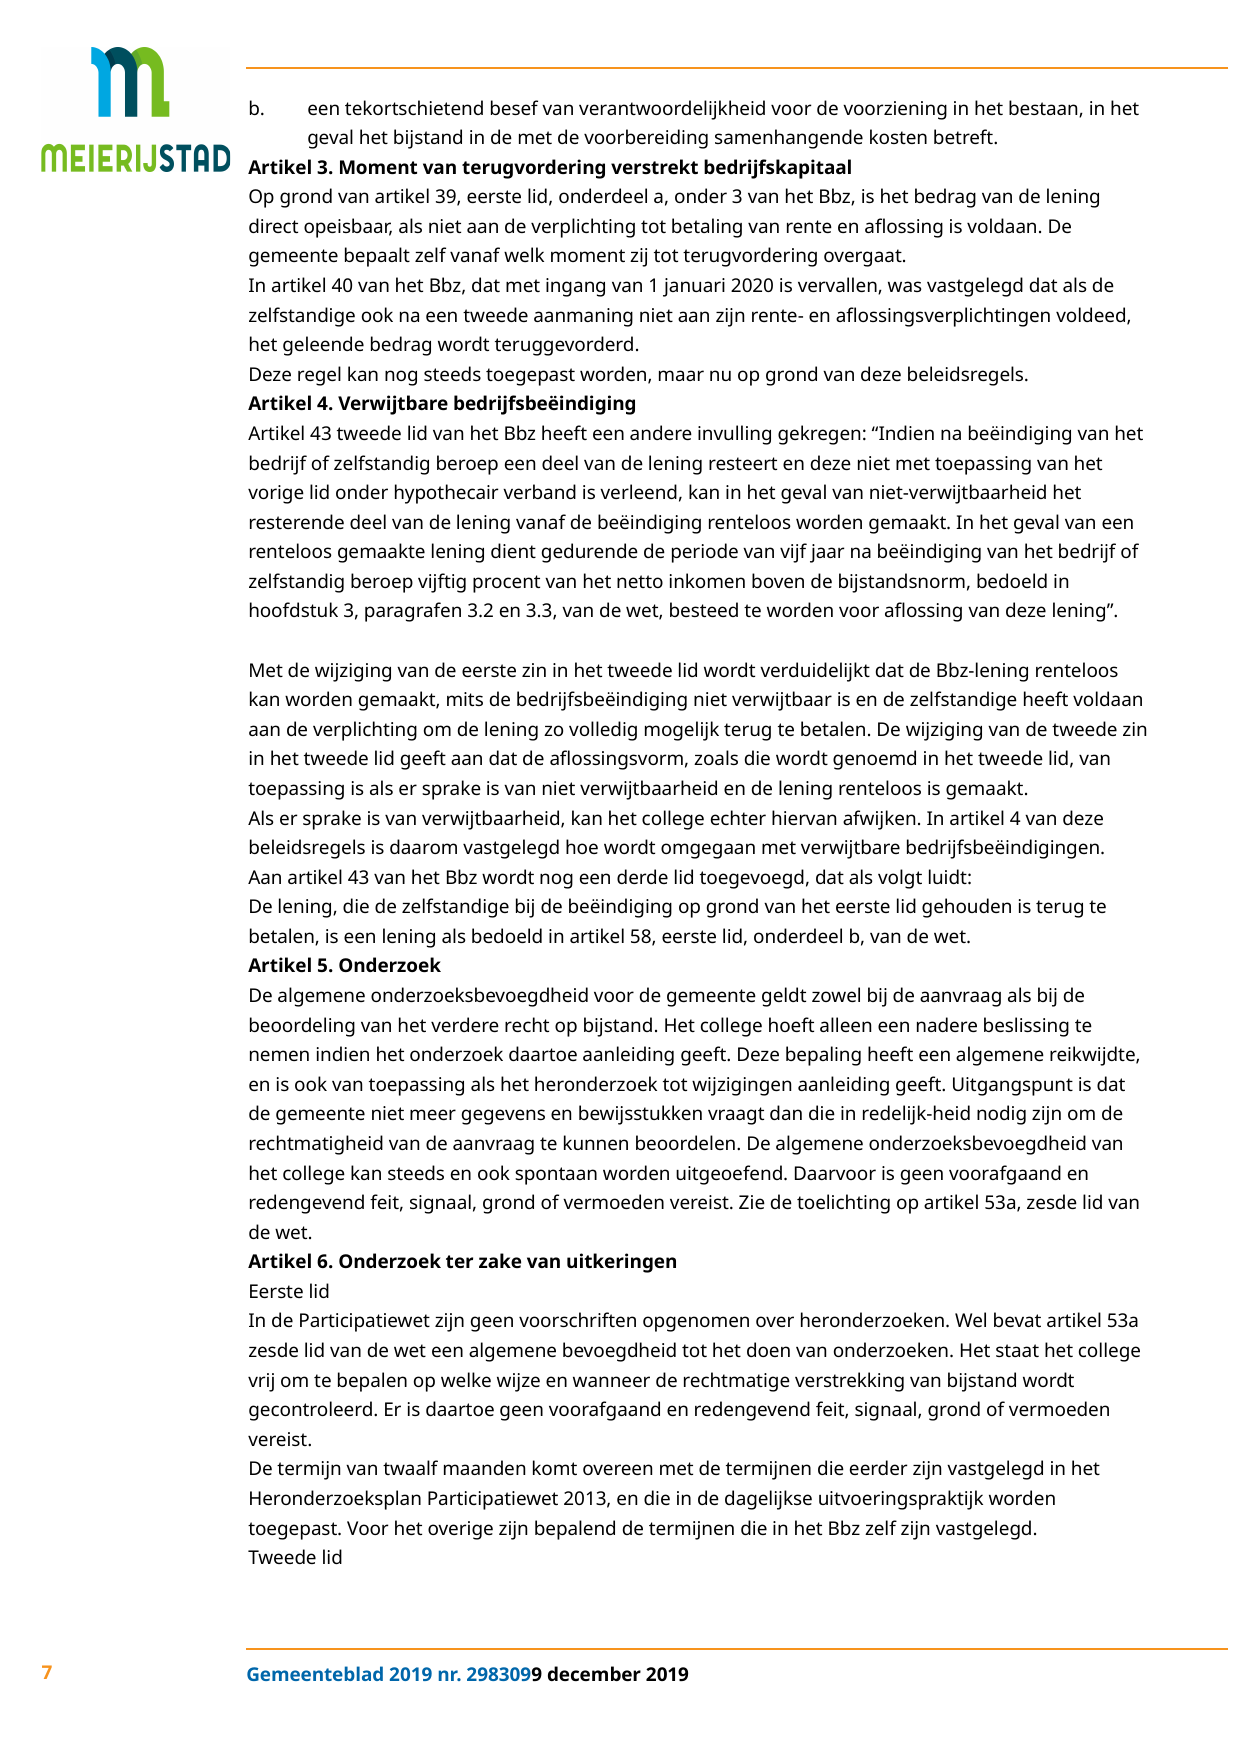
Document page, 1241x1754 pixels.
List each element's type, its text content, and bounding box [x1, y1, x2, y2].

text Artikel 3. Moment van terugvordering verstrekt bedrijfskapitaal [248, 154, 1152, 180]
text Artikel 4. Verwijtbare bedrijfsbeëindiging [248, 391, 1152, 416]
list een tekortschietend besef van verantwoordelijkheid voor de voorziening in het bestaan, in het geval het bijstand in de met de voorbereiding samenhangende kosten betreft. [248, 95, 1152, 150]
text Artikel 6. Onderzoek ter zake van uitkeringen [248, 1248, 1152, 1274]
text Tweede lid [248, 1544, 1152, 1570]
text Eerste lid [248, 1278, 1152, 1304]
text De termijn van twaalf maanden komt overeen met de termijnen die eerder zijn vastgelegd in het Heronderzoeksplan Participatiewet 2013, en die in de dagelijkse uitvoeringspraktijk worden toegepast. Voor het overige zijn bepalend de termijnen die in het Bbz zelf zijn vastgelegd. [248, 1456, 1152, 1541]
text De algemene onderzoeksbevoegdheid voor de gemeente geldt zowel bij de aanvraag als bij de beoordeling van het verdere recht op bijstand. Het college hoeft alleen een nadere beslissing te nemen indien het onderzoek daartoe aanleiding geeft. Deze bepaling heeft een algemene reikwijdte, en is ook van toepassing als het heronderzoek tot wijzigingen aanleiding geeft. Uitgangspunt is dat de gemeente niet meer gegevens en bewijsstukken vraagt dan die in redelijk-heid nodig zijn om de rechtmatigheid van de aanvraag te kunnen beoordelen. De algemene onderzoeksbevoegdheid van het college kan steeds en ook spontaan worden uitgeoefend. Daarvoor is geen voorafgaand en redengevend feit, signaal, grond of vermoeden vereist. Zie de toelichting op artikel 53a, zesde lid van de wet. [248, 982, 1152, 1245]
text Deze regel kan nog steeds toegepast worden, maar nu op grond van deze beleidsregels. [248, 361, 1152, 387]
text Artikel 5. Onderzoek [248, 953, 1152, 978]
picture [41, 47, 231, 172]
text In de Participatiewet zijn geen voorschriften opgenomen over heronderzoeken. Wel bevat artikel 53a zesde lid van de wet een algemene bevoegdheid tot het doen van onderzoeken. Het staat het college vrij om te bepalen op welke wijze en wanneer de rechtmatige verstrekking van bijstand wordt gecontroleerd. Er is daartoe geen voorafgaand en redengevend feit, signaal, grond of vermoeden vereist. [248, 1308, 1152, 1452]
text Aan artikel 43 van het Bbz wordt nog een derde lid toegevoegd, dat als volgt luidt: [248, 864, 1152, 890]
text Artikel 43 tweede lid van het Bbz heeft een andere invulling gekregen: “Indien na beëindiging van het bedrijf of zelfstandig beroep een deel van de lening resteert en deze niet met toepassing van het vorige lid onder hypothecair verband is verleend, kan in het geval van niet-verwijtbaarheid het resterende deel van de lening vanaf de beëindiging renteloos worden gemaakt. In het geval van een renteloos gemaakte lening dient gedurende de periode van vijf jaar na beëindiging van het bedrijf of zelfstandig beroep vijftig procent van het netto inkomen boven de bijstandsnorm, bedoeld in hoofdstuk 3, paragrafen 3.2 en 3.3, van de wet, besteed te worden voor aflossing van deze lening”. [248, 420, 1152, 623]
text In artikel 40 van het Bbz, dat met ingang van 1 januari 2020 is vervallen, was vastgelegd dat als de zelfstandige ook na een tweede aanmaning niet aan zijn rente- en aflossingsverplichtingen voldeed, het geleende bedrag wordt teruggevorderd. [248, 272, 1152, 357]
text De lening, die de zelfstandige bij de beëindiging op grond van het eerste lid gehouden is terug te betalen, is een lening als bedoeld in artikel 58, eerste lid, onderdeel b, van de wet. [248, 893, 1152, 949]
text Met de wijziging van de eerste zin in het tweede lid wordt verduidelijkt dat de Bbz-lening renteloos kan worden gemaakt, mits de bedrijfsbeëindiging niet verwijtbaar is en de zelfstandige heeft voldaan aan de verplichting om de lening zo volledig mogelijk terug te betalen. De wijziging van de tweede zin in het tweede lid geeft aan dat de aflossingsvorm, zoals die wordt genoemd in het tweede lid, van toepassing is als er sprake is van niet verwijtbaarheid en de lening renteloos is gemaakt. [248, 657, 1152, 801]
text Als er sprake is van verwijtbaarheid, kan het college echter hiervan afwijken. In artikel 4 van deze beleidsregels is daarom vastgelegd hoe wordt omgegaan met verwijtbare bedrijfsbeëindigingen. [248, 805, 1152, 860]
text Op grond van artikel 39, eerste lid, onderdeel a, onder 3 van het Bbz, is het bedrag van de lening direct opeisbaar, als niet aan de verplichting tot betaling van rente en aflossing is voldaan. De gemeente bepaalt zelf vanaf welk moment zij tot terugvordering overgaat. [248, 183, 1152, 268]
